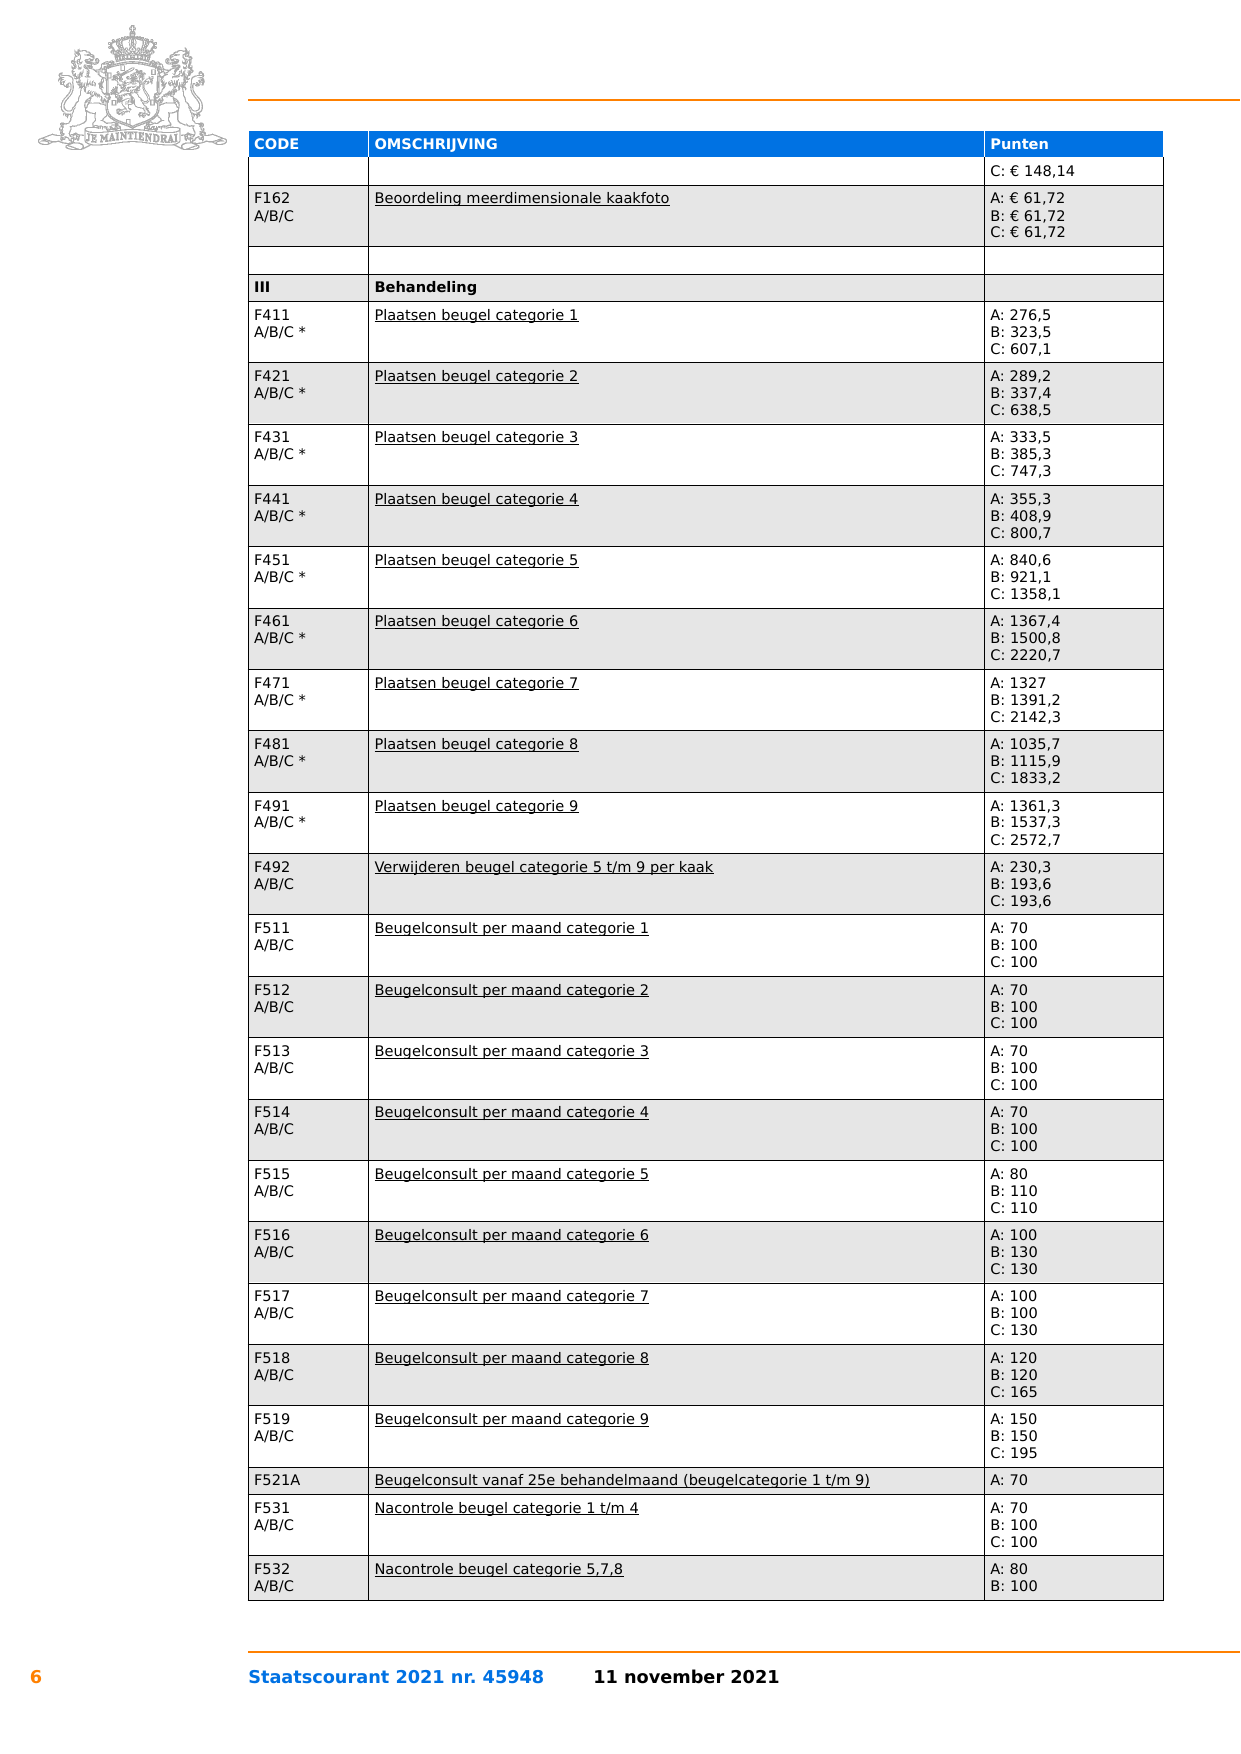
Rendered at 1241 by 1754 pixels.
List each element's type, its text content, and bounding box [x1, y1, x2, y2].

table_cell A: 80 B: 110 C: 110 [985, 1161, 1163, 1221]
table_header CODE [249, 131, 368, 157]
table_cell A: 70 B: 100 C: 100 [985, 977, 1163, 1037]
table_cell Plaatsen beugel categorie 3 [369, 425, 984, 485]
table_cell Beugelconsult per maand categorie 9 [369, 1406, 984, 1467]
table_cell Beugelconsult per maand categorie 4 [369, 1100, 984, 1160]
table_cell Nacontrole beugel categorie 5,7,8 [369, 1556, 984, 1600]
table_cell F517 A/B/C [249, 1284, 368, 1344]
table_cell Beugelconsult per maand categorie 8 [369, 1345, 984, 1405]
table_cell F516 A/B/C [249, 1222, 368, 1282]
table_cell Nacontrole beugel categorie 1 t/m 4 [369, 1495, 984, 1555]
table_cell C: € 148,14 [985, 158, 1163, 185]
table_cell A: 1367,4 B: 1500,8 C: 2220,7 [985, 609, 1163, 669]
table_cell F491 A/B/C * [249, 793, 368, 853]
table_cell Beugelconsult per maand categorie 7 [369, 1284, 984, 1344]
table_cell F451 A/B/C * [249, 547, 368, 608]
table_cell A: 355,3 B: 408,9 C: 800,7 [985, 486, 1163, 546]
table_cell A: 80 B: 100 [985, 1556, 1163, 1600]
table_cell F492 A/B/C [249, 854, 368, 914]
table_cell F441 A/B/C * [249, 486, 368, 546]
table_cell A: 70 [985, 1468, 1163, 1494]
table_cell F431 A/B/C * [249, 425, 368, 485]
table_cell Beugelconsult per maand categorie 3 [369, 1038, 984, 1098]
table_cell Beugelconsult per maand categorie 6 [369, 1222, 984, 1282]
table_cell A: 276,5 B: 323,5 C: 607,1 [985, 302, 1163, 362]
table_cell A: 230,3 B: 193,6 C: 193,6 [985, 854, 1163, 914]
table_cell A: 150 B: 150 C: 195 [985, 1406, 1163, 1467]
table_cell A: 1035,7 B: 1115,9 C: 1833,2 [985, 731, 1163, 792]
table_cell A: 333,5 B: 385,3 C: 747,3 [985, 425, 1163, 485]
table_cell Beugelconsult vanaf 25e behandelmaand (beugelcategorie 1 t/m 9) [369, 1468, 984, 1494]
table_cell A: 70 B: 100 C: 100 [985, 1495, 1163, 1555]
table_cell Beoordeling meerdimensionale kaakfoto [369, 186, 984, 246]
table_cell Verwijderen beugel categorie 5 t/m 9 per kaak [369, 854, 984, 914]
table_cell F511 A/B/C [249, 915, 368, 976]
table_cell A: 120 B: 120 C: 165 [985, 1345, 1163, 1405]
table_cell F532 A/B/C [249, 1556, 368, 1600]
table_cell F531 A/B/C [249, 1495, 368, 1555]
table_cell Beugelconsult per maand categorie 1 [369, 915, 984, 976]
table_cell F521A [249, 1468, 368, 1494]
table_cell Beugelconsult per maand categorie 5 [369, 1161, 984, 1221]
table_cell F518 A/B/C [249, 1345, 368, 1405]
table_cell F411 A/B/C * [249, 302, 368, 362]
table_cell F421 A/B/C * [249, 363, 368, 423]
table_cell Plaatsen beugel categorie 8 [369, 731, 984, 792]
table_cell Plaatsen beugel categorie 2 [369, 363, 984, 423]
table_cell F515 A/B/C [249, 1161, 368, 1221]
table_cell A: € 61,72 B: € 61,72 C: € 61,72 [985, 186, 1163, 246]
table_cell A: 70 B: 100 C: 100 [985, 1100, 1163, 1160]
table_cell Plaatsen beugel categorie 9 [369, 793, 984, 853]
table_cell F519 A/B/C [249, 1406, 368, 1467]
table_cell A: 100 B: 100 C: 130 [985, 1284, 1163, 1344]
table_cell Beugelconsult per maand categorie 2 [369, 977, 984, 1037]
table_cell Plaatsen beugel categorie 1 [369, 302, 984, 362]
table_cell F514 A/B/C [249, 1100, 368, 1160]
table_cell [369, 158, 984, 185]
table_cell F512 A/B/C [249, 977, 368, 1037]
table_cell A: 840,6 B: 921,1 C: 1358,1 [985, 547, 1163, 608]
table_cell A: 100 B: 130 C: 130 [985, 1222, 1163, 1282]
table_cell F481 A/B/C * [249, 731, 368, 792]
table_cell Plaatsen beugel categorie 4 [369, 486, 984, 546]
table_cell Plaatsen beugel categorie 7 [369, 670, 984, 730]
table_cell Plaatsen beugel categorie 6 [369, 609, 984, 669]
table_cell [249, 247, 368, 273]
table_header Punten [985, 131, 1163, 157]
table_cell A: 289,2 B: 337,4 C: 638,5 [985, 363, 1163, 423]
picture [38, 25, 227, 150]
table_cell [369, 247, 984, 273]
table_cell F162 A/B/C [249, 186, 368, 246]
table_cell A: 1327 B: 1391,2 C: 2142,3 [985, 670, 1163, 730]
table_cell [249, 158, 368, 185]
table_cell [985, 247, 1163, 273]
table_cell [985, 275, 1163, 301]
table_cell A: 1361,3 B: 1537,3 C: 2572,7 [985, 793, 1163, 853]
table_header OMSCHRIJVING [369, 131, 984, 157]
table_cell Behandeling [369, 275, 984, 301]
table_cell III [249, 275, 368, 301]
table_cell F513 A/B/C [249, 1038, 368, 1098]
table_cell A: 70 B: 100 C: 100 [985, 1038, 1163, 1098]
table_cell F471 A/B/C * [249, 670, 368, 730]
table_cell A: 70 B: 100 C: 100 [985, 915, 1163, 976]
table_cell Plaatsen beugel categorie 5 [369, 547, 984, 608]
table_cell F461 A/B/C * [249, 609, 368, 669]
